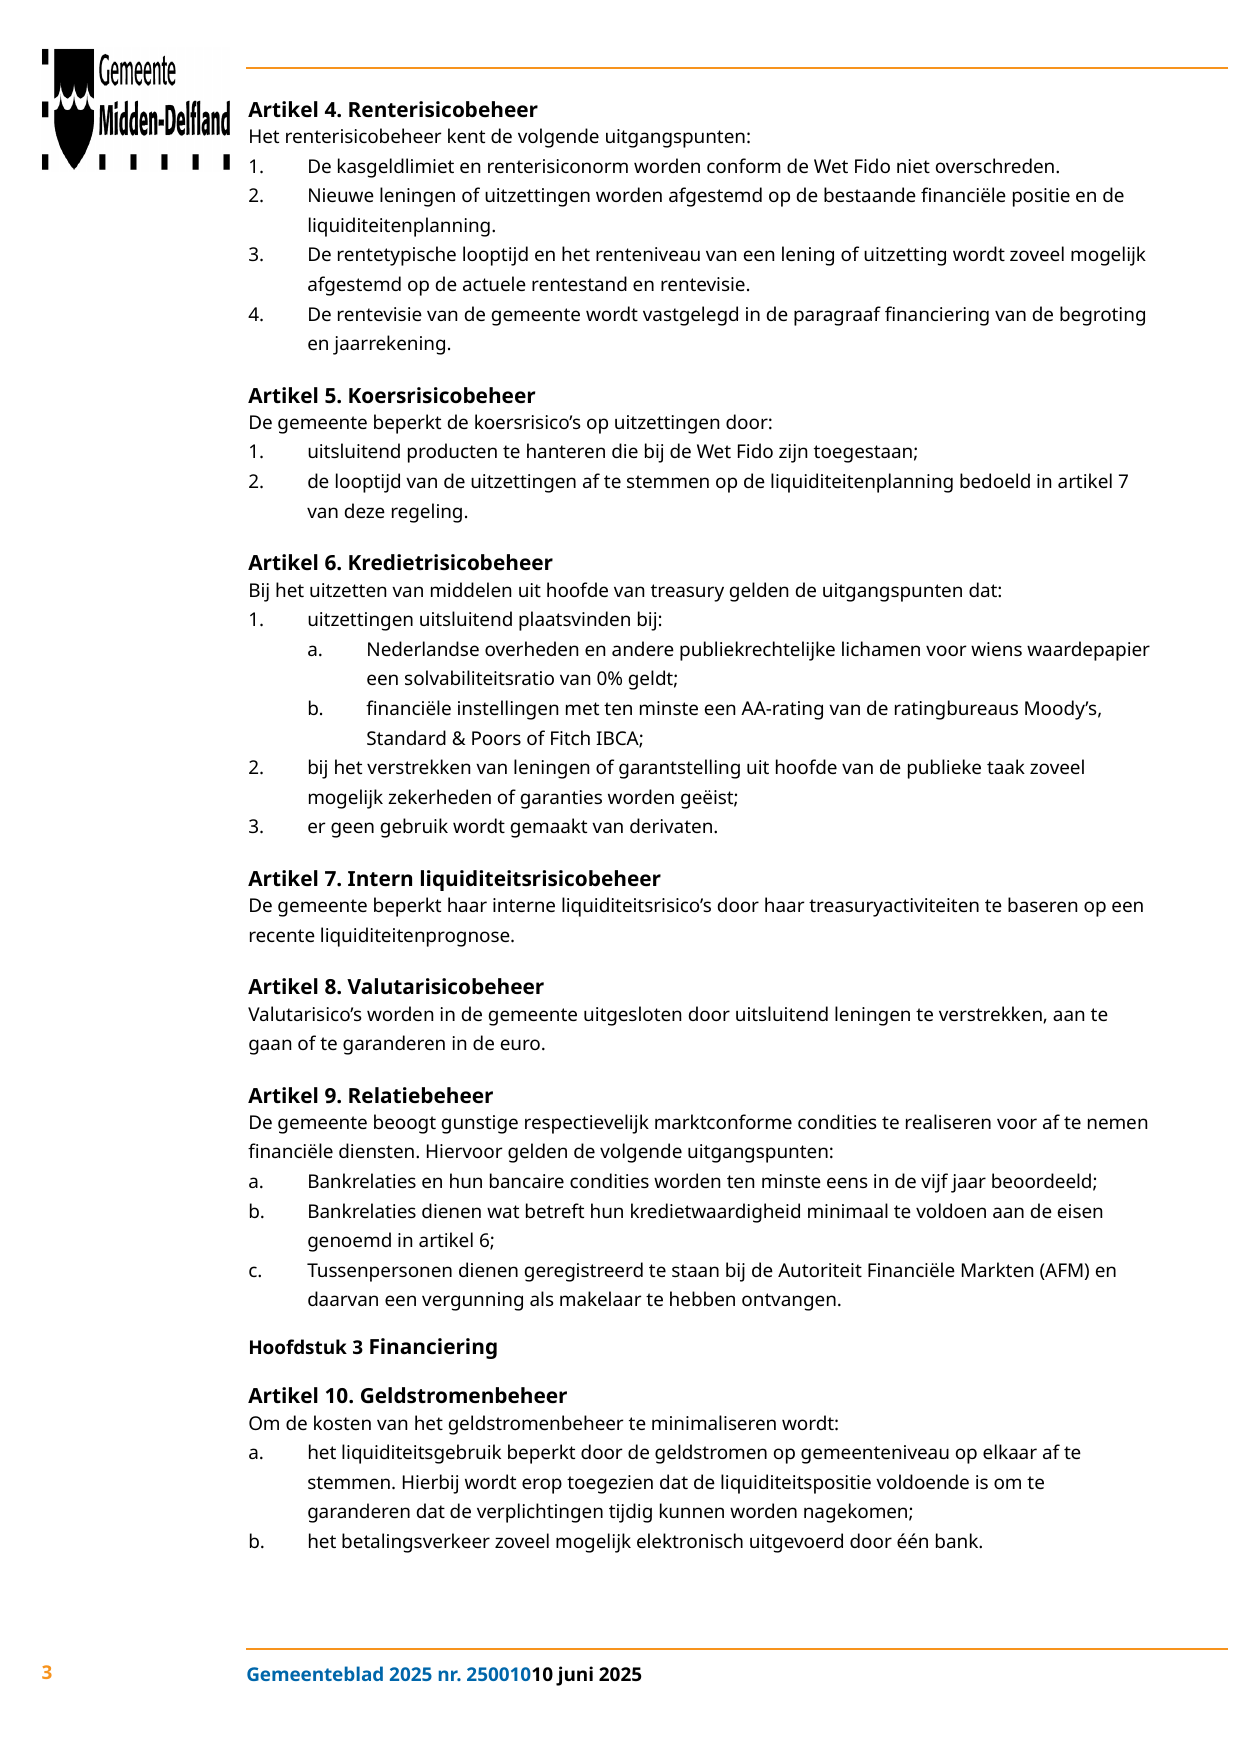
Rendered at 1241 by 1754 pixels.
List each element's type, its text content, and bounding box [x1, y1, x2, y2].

list bij het verstrekken van leningen of garantstelling uit hoofde van de publieke taak zoveel mogelijk zekerheden of garanties worden geëist; [248, 754, 1152, 809]
text Artikel 6. Kredietrisicobeheer [248, 548, 1152, 577]
list het liquiditeitsgebruik beperkt door de geldstromen op gemeenteniveau op elkaar af te stemmen. Hierbij wordt erop toegezien dat de liquiditeitspositie voldoende is om te garanderen dat de verplichtingen tijdig kunnen worden nagekomen; [248, 1439, 1152, 1524]
text Hoofdstuk 3 Financiering [248, 1332, 1152, 1361]
list De rentevisie van de gemeente wordt vastgelegd in de paragraaf financiering van de begroting en jaarrekening. [248, 301, 1152, 356]
text Artikel 7. Intern liquiditeitsrisicobeheer [248, 864, 1152, 892]
list de looptijd van de uitzettingen af te stemmen op de liquiditeitenplanning bedoeld in artikel 7 van deze regeling. [248, 468, 1152, 524]
text De gemeente beperkt de koersrisico’s op uitzettingen door: [248, 409, 1152, 435]
text Artikel 4. Renterisicobeheer [248, 95, 1152, 123]
text Bij het uitzetten van middelen uit hoofde van treasury gelden de uitgangspunten dat: [248, 577, 1152, 602]
list De rentetypische looptijd en het renteniveau van een lening of uitzetting wordt zoveel mogelijk afgestemd op de actuele rentestand en rentevisie. [248, 242, 1152, 297]
text Artikel 9. Relatiebeheer [248, 1081, 1152, 1109]
list uitsluitend producten te hanteren die bij de Wet Fido zijn toegestaan; [248, 439, 1152, 464]
list De kasgeldlimiet en renterisiconorm worden conform de Wet Fido niet overschreden. [248, 153, 1152, 178]
text Valutarisico’s worden in de gemeente uitgesloten door uitsluitend leningen te verstrekken, aan te gaan of te garanderen in de euro. [248, 1001, 1152, 1056]
list Nederlandse overheden en andere publiekrechtelijke lichamen voor wiens waardepapier een solvabiliteitsratio van 0% geldt; [307, 636, 1152, 691]
text Het renterisicobeheer kent de volgende uitgangspunten: [248, 123, 1152, 149]
picture [41, 47, 231, 172]
list Tussenpersonen dienen geregistreerd te staan bij de Autoriteit Financiële Markten (AFM) en daarvan een vergunning als makelaar te hebben ontvangen. [248, 1257, 1152, 1312]
text De gemeente beoogt gunstige respectievelijk marktconforme condities te realiseren voor af te nemen financiële diensten. Hiervoor gelden de volgende uitgangspunten: [248, 1109, 1152, 1164]
list Bankrelaties en hun bancaire condities worden ten minste eens in de vijf jaar beoordeeld; [248, 1168, 1152, 1194]
text De gemeente beperkt haar interne liquiditeitsrisico’s door haar treasuryactiviteiten te baseren op een recente liquiditeitenprognose. [248, 892, 1152, 948]
list uitzettingen uitsluitend plaatsvinden bij: [248, 606, 1152, 632]
list het betalingsverkeer zoveel mogelijk elektronisch uitgevoerd door één bank. [248, 1528, 1152, 1554]
text Artikel 10. Geldstromenbeheer [248, 1382, 1152, 1410]
text Artikel 5. Koersrisicobeheer [248, 381, 1152, 409]
list Bankrelaties dienen wat betreft hun kredietwaardigheid minimaal te voldoen aan de eisen genoemd in artikel 6; [248, 1198, 1152, 1253]
list financiële instellingen met ten minste een AA-rating van de ratingbureaus Moody’s, Standard & Poors of Fitch IBCA; [307, 695, 1152, 750]
list Nieuwe leningen of uitzettingen worden afgestemd op de bestaande financiële positie en de liquiditeitenplanning. [248, 182, 1152, 238]
text Om de kosten van het geldstromenbeheer te minimaliseren wordt: [248, 1410, 1152, 1436]
text Artikel 8. Valutarisicobeheer [248, 972, 1152, 1001]
list er geen gebruik wordt gemaakt van derivaten. [248, 813, 1152, 839]
